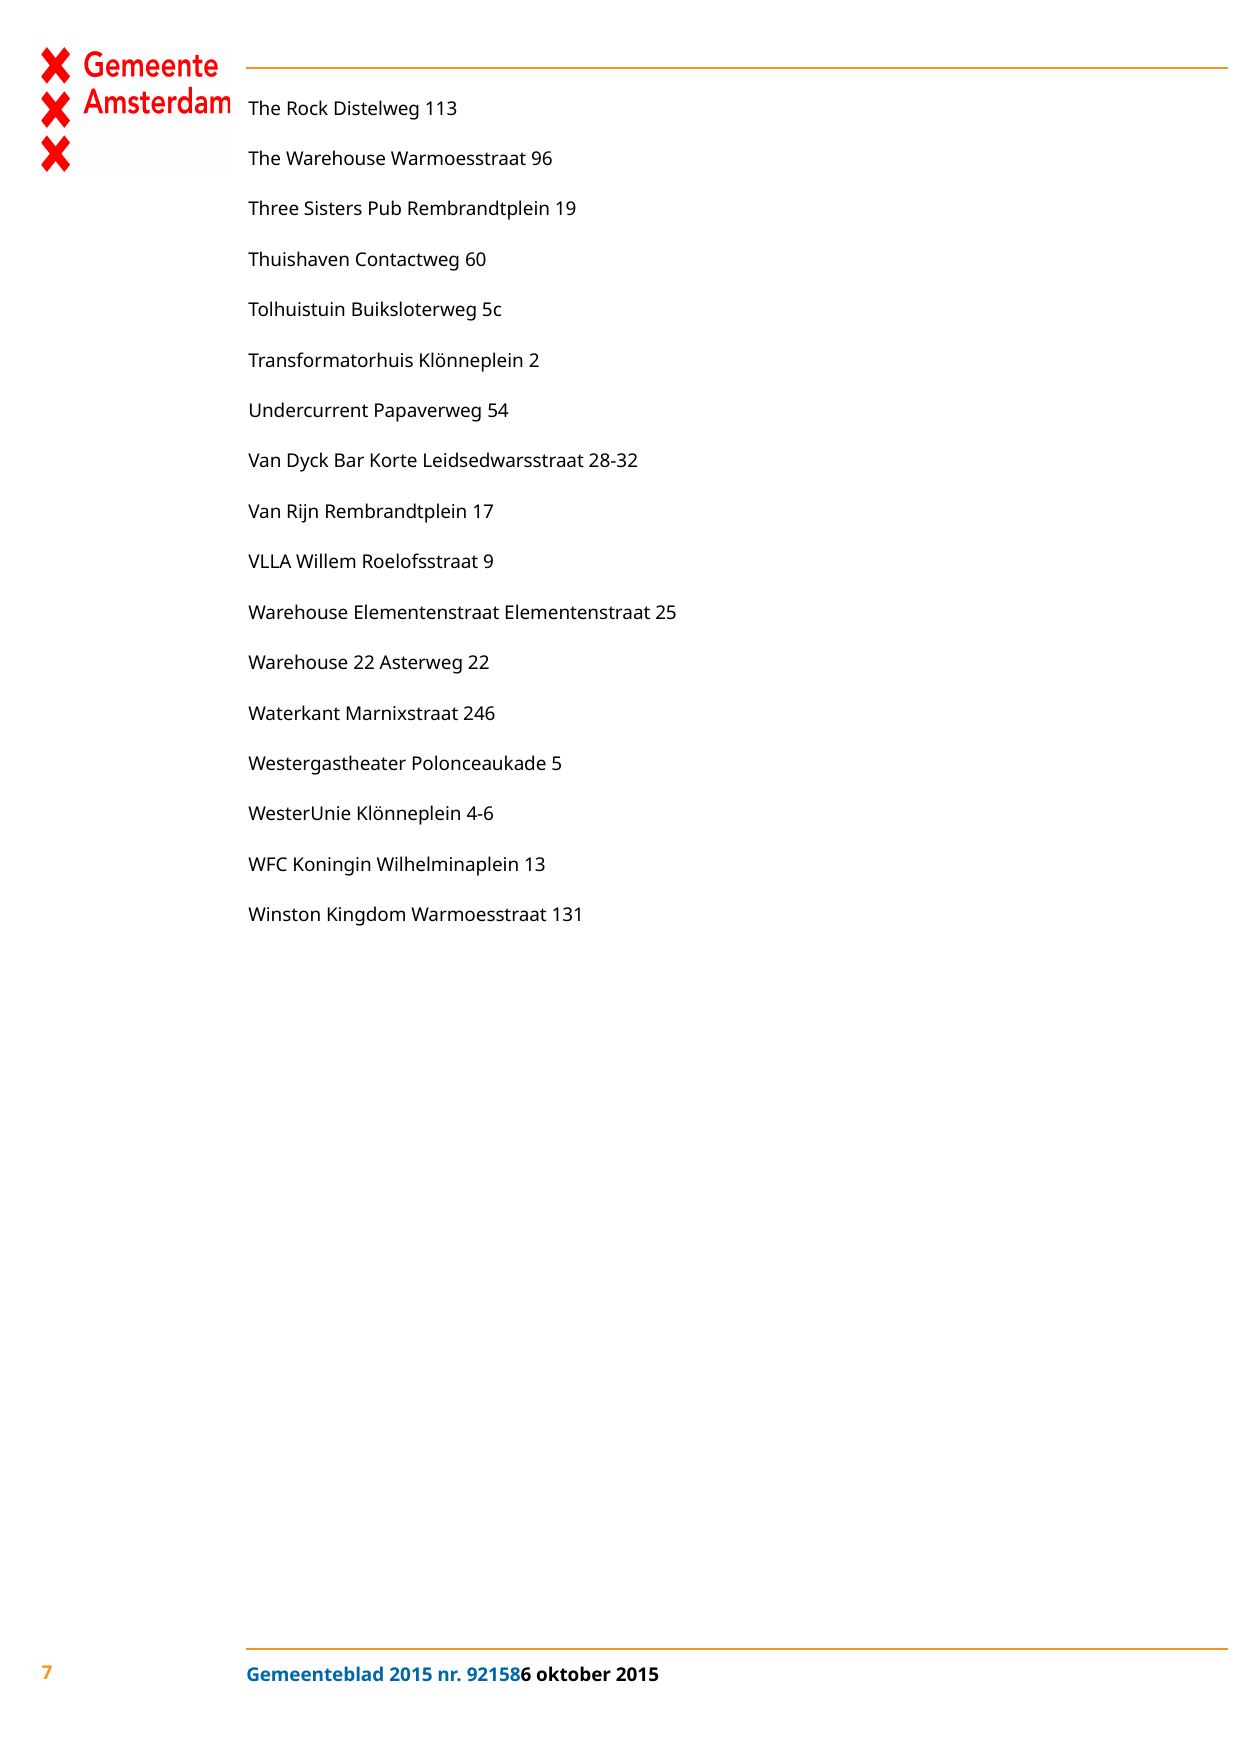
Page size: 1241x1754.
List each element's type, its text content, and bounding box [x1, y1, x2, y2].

text Transformatorhuis Klönneplein 2 [248, 347, 1152, 373]
text Warehouse Elementenstraat Elementenstraat 25 [248, 599, 1152, 625]
text Van Dyck Bar Korte Leidsedwarsstraat 28-32 [248, 448, 1152, 473]
text The Warehouse Warmoesstraat 96 [248, 145, 1152, 171]
text Westergastheater Polonceaukade 5 [248, 750, 1152, 776]
text Winston Kingdom Warmoesstraat 131 [248, 901, 1152, 927]
text Van Rijn Rembrandtplein 17 [248, 498, 1152, 524]
text Thuishaven Contactweg 60 [248, 246, 1152, 272]
text WFC Koningin Wilhelminaplein 13 [248, 851, 1152, 877]
text Waterkant Marnixstraat 246 [248, 700, 1152, 726]
text VLLA Willem Roelofsstraat 9 [248, 548, 1152, 574]
text WesterUnie Klönneplein 4-6 [248, 801, 1152, 826]
text Undercurrent Papaverweg 54 [248, 397, 1152, 423]
text Three Sisters Pub Rembrandtplein 19 [248, 196, 1152, 221]
text The Rock Distelweg 113 [248, 95, 1152, 121]
picture [41, 47, 231, 172]
text Tolhuistuin Buiksloterweg 5c [248, 296, 1152, 322]
text Warehouse 22 Asterweg 22 [248, 649, 1152, 675]
